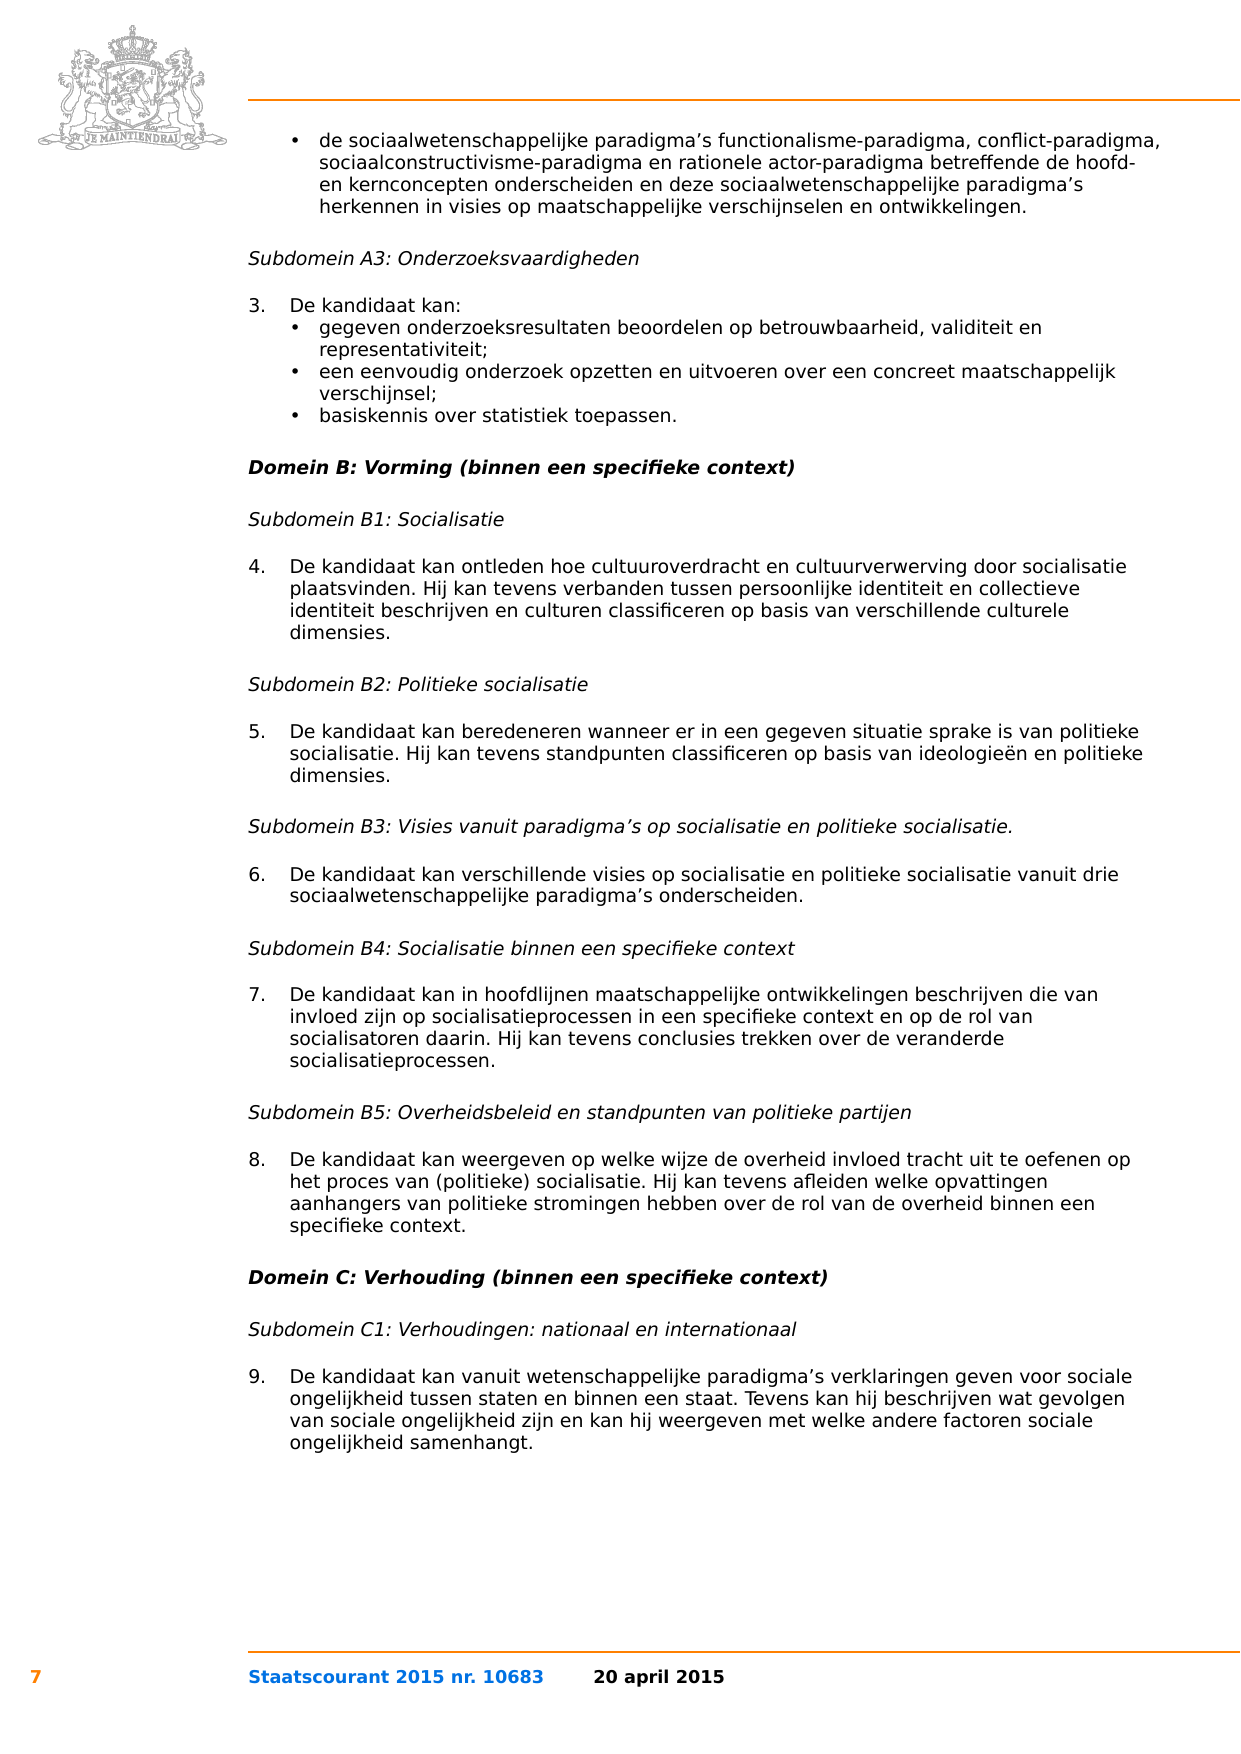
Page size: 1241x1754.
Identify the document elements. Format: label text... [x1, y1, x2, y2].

text 6. De kandidaat kan verschillende visies op socialisatie en politieke socialisatie vanuit drie sociaalwetenschappelijke paradigma’s onderscheiden. [248, 863, 1163, 907]
subtitle Subdomein A3: Onderzoeksvaardigheden [248, 248, 1163, 270]
picture [38, 25, 227, 150]
text 4. De kandidaat kan ontleden hoe cultuuroverdracht en cultuurverwerving door socialisatie plaatsvinden. Hij kan tevens verbanden tussen persoonlijke identiteit en collectieve identiteit beschrijven en culturen classificeren op basis van verschillende culturele dimensies. [248, 556, 1163, 643]
text 3. De kandidaat kan: [248, 295, 1163, 317]
subtitle Subdomein B5: Overheidsbeleid en standpunten van politieke partijen [248, 1102, 1163, 1124]
subtitle Domein B: Vorming (binnen een specifieke context) [248, 457, 1163, 479]
text • gegeven onderzoeksresultaten beoordelen op betrouwbaarheid, validiteit en representativiteit; [289, 317, 1163, 361]
text • de sociaalwetenschappelijke paradigma’s functionalisme-paradigma, conflict-paradigma, sociaalconstructivisme-paradigma en rationele actor-paradigma betreffende de hoofd- en kernconcepten onderscheiden en deze sociaalwetenschappelijke paradigma’s herkennen in visies op maatschappelijke verschijnselen en ontwikkelingen. [289, 130, 1163, 218]
subtitle Subdomein B3: Visies vanuit paradigma’s op socialisatie en politieke socialisatie. [248, 816, 1163, 838]
text • een eenvoudig onderzoek opzetten en uitvoeren over een concreet maatschappelijk verschijnsel; [289, 361, 1163, 405]
text 7. De kandidaat kan in hoofdlijnen maatschappelijke ontwikkelingen beschrijven die van invloed zijn op socialisatieprocessen in een specifieke context en op de rol van socialisatoren daarin. Hij kan tevens conclusies trekken over de veranderde socialisatieprocessen. [248, 984, 1163, 1072]
subtitle Subdomein B4: Socialisatie binnen een specifieke context [248, 937, 1163, 959]
subtitle Subdomein B2: Politieke socialisatie [248, 673, 1163, 696]
text • basiskennis over statistiek toepassen. [289, 405, 1163, 427]
subtitle Subdomein C1: Verhoudingen: nationaal en internationaal [248, 1319, 1163, 1341]
subtitle Subdomein B1: Socialisatie [248, 509, 1163, 531]
text 8. De kandidaat kan weergeven op welke wijze de overheid invloed tracht uit te oefenen op het proces van (politieke) socialisatie. Hij kan tevens afleiden welke opvattingen aanhangers van politieke stromingen hebben over de rol van de overheid binnen een specifieke context. [248, 1149, 1163, 1237]
text 9. De kandidaat kan vanuit wetenschappelijke paradigma’s verklaringen geven voor sociale ongelijkheid tussen staten en binnen een staat. Tevens kan hij beschrijven wat gevolgen van sociale ongelijkheid zijn en kan hij weergeven met welke andere factoren sociale ongelijkheid samenhangt. [248, 1366, 1163, 1454]
text 5. De kandidaat kan beredeneren wanneer er in een gegeven situatie sprake is van politieke socialisatie. Hij kan tevens standpunten classificeren op basis van ideologieën en politieke dimensies. [248, 721, 1163, 786]
subtitle Domein C: Verhouding (binnen een specifieke context) [248, 1267, 1163, 1289]
